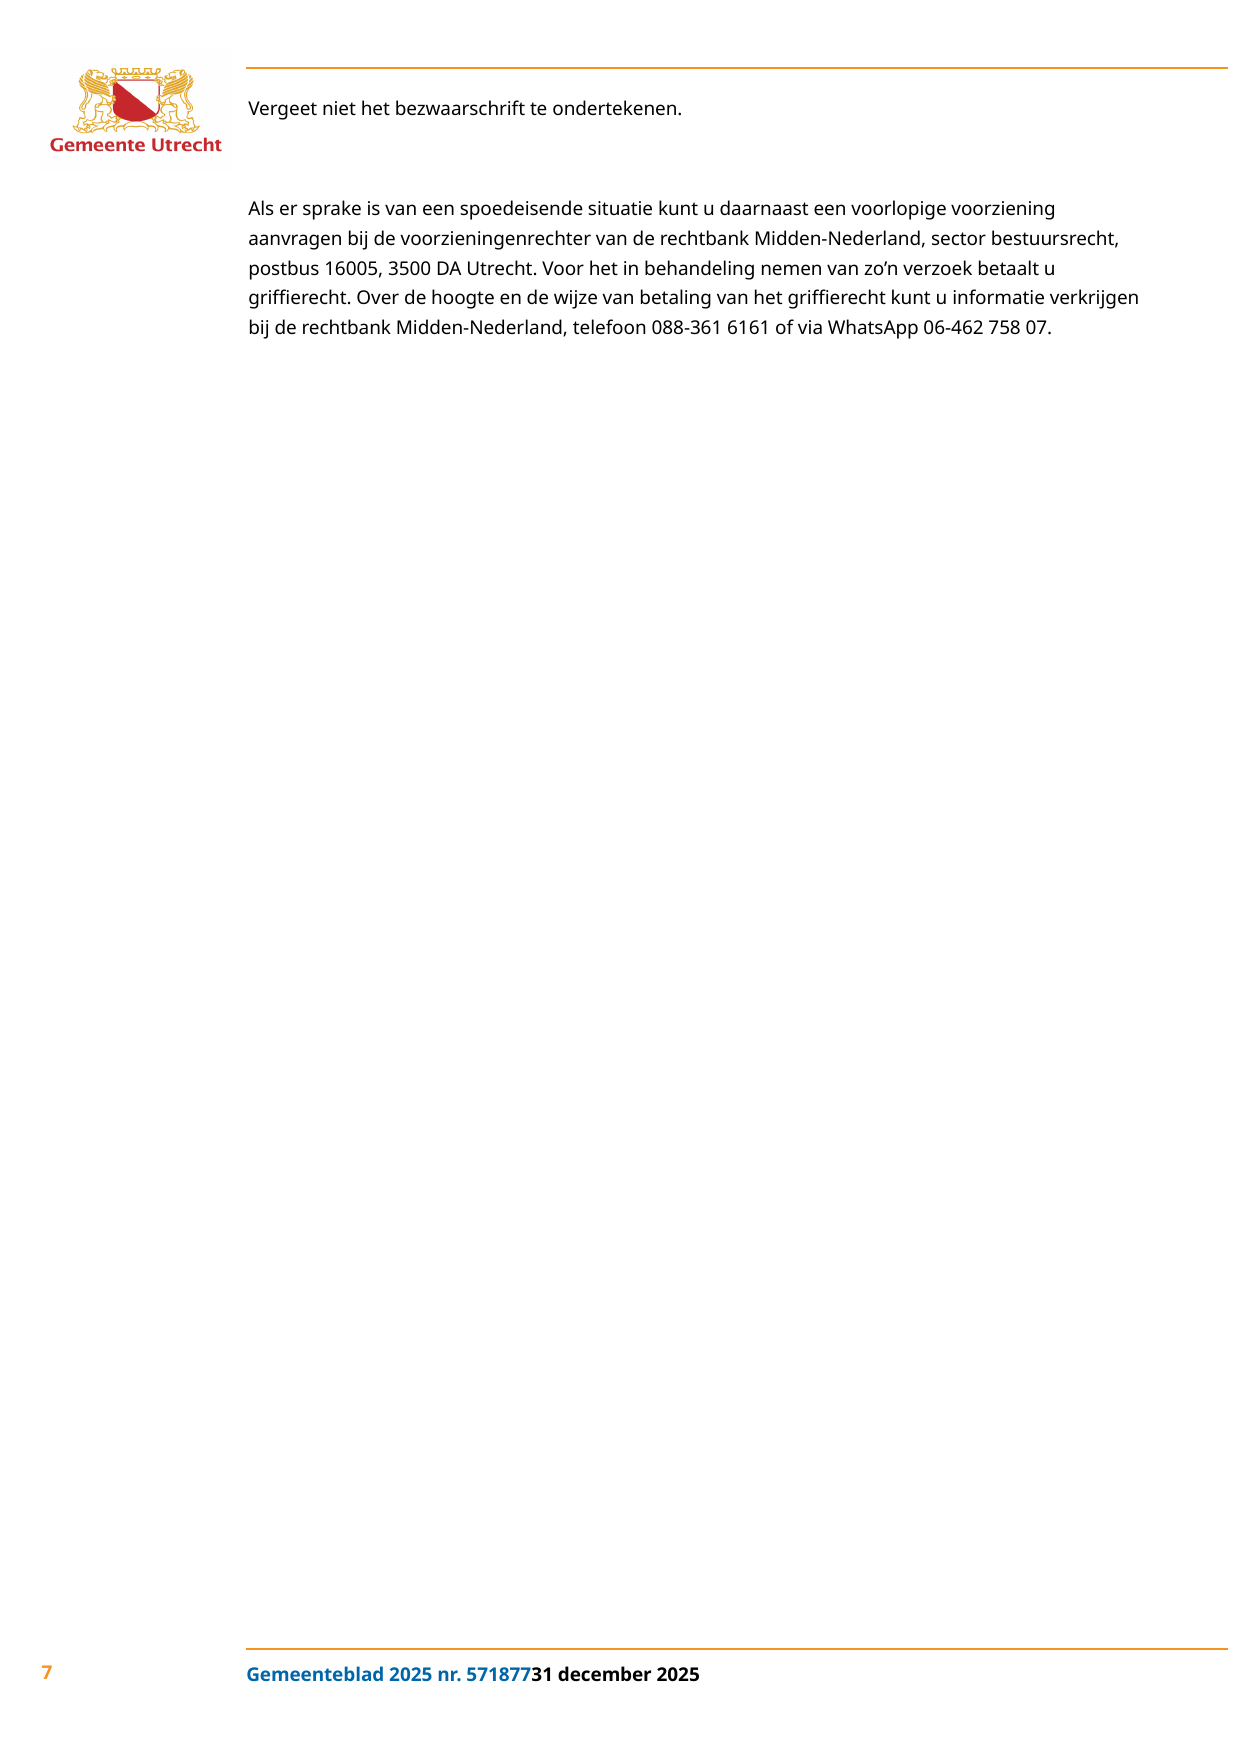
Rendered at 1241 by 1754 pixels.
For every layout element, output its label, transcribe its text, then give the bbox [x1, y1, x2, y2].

text Als er sprake is van een spoedeisende situatie kunt u daarnaast een voorlopige voorziening aanvragen bij de voorzieningenrechter van de rechtbank Midden-Nederland, sector bestuursrecht, postbus 16005, 3500 DA Utrecht. Voor het in behandeling nemen van zo’n verzoek betaalt u griffierecht. Over de hoogte en de wijze van betaling van het griffierecht kunt u informatie verkrijgen bij de rechtbank Midden-Nederland, telefoon 088-361 6161 of via WhatsApp 06-462 758 07. [248, 196, 1152, 340]
text Vergeet niet het bezwaarschrift te ondertekenen. [248, 95, 1152, 121]
picture [41, 47, 231, 172]
